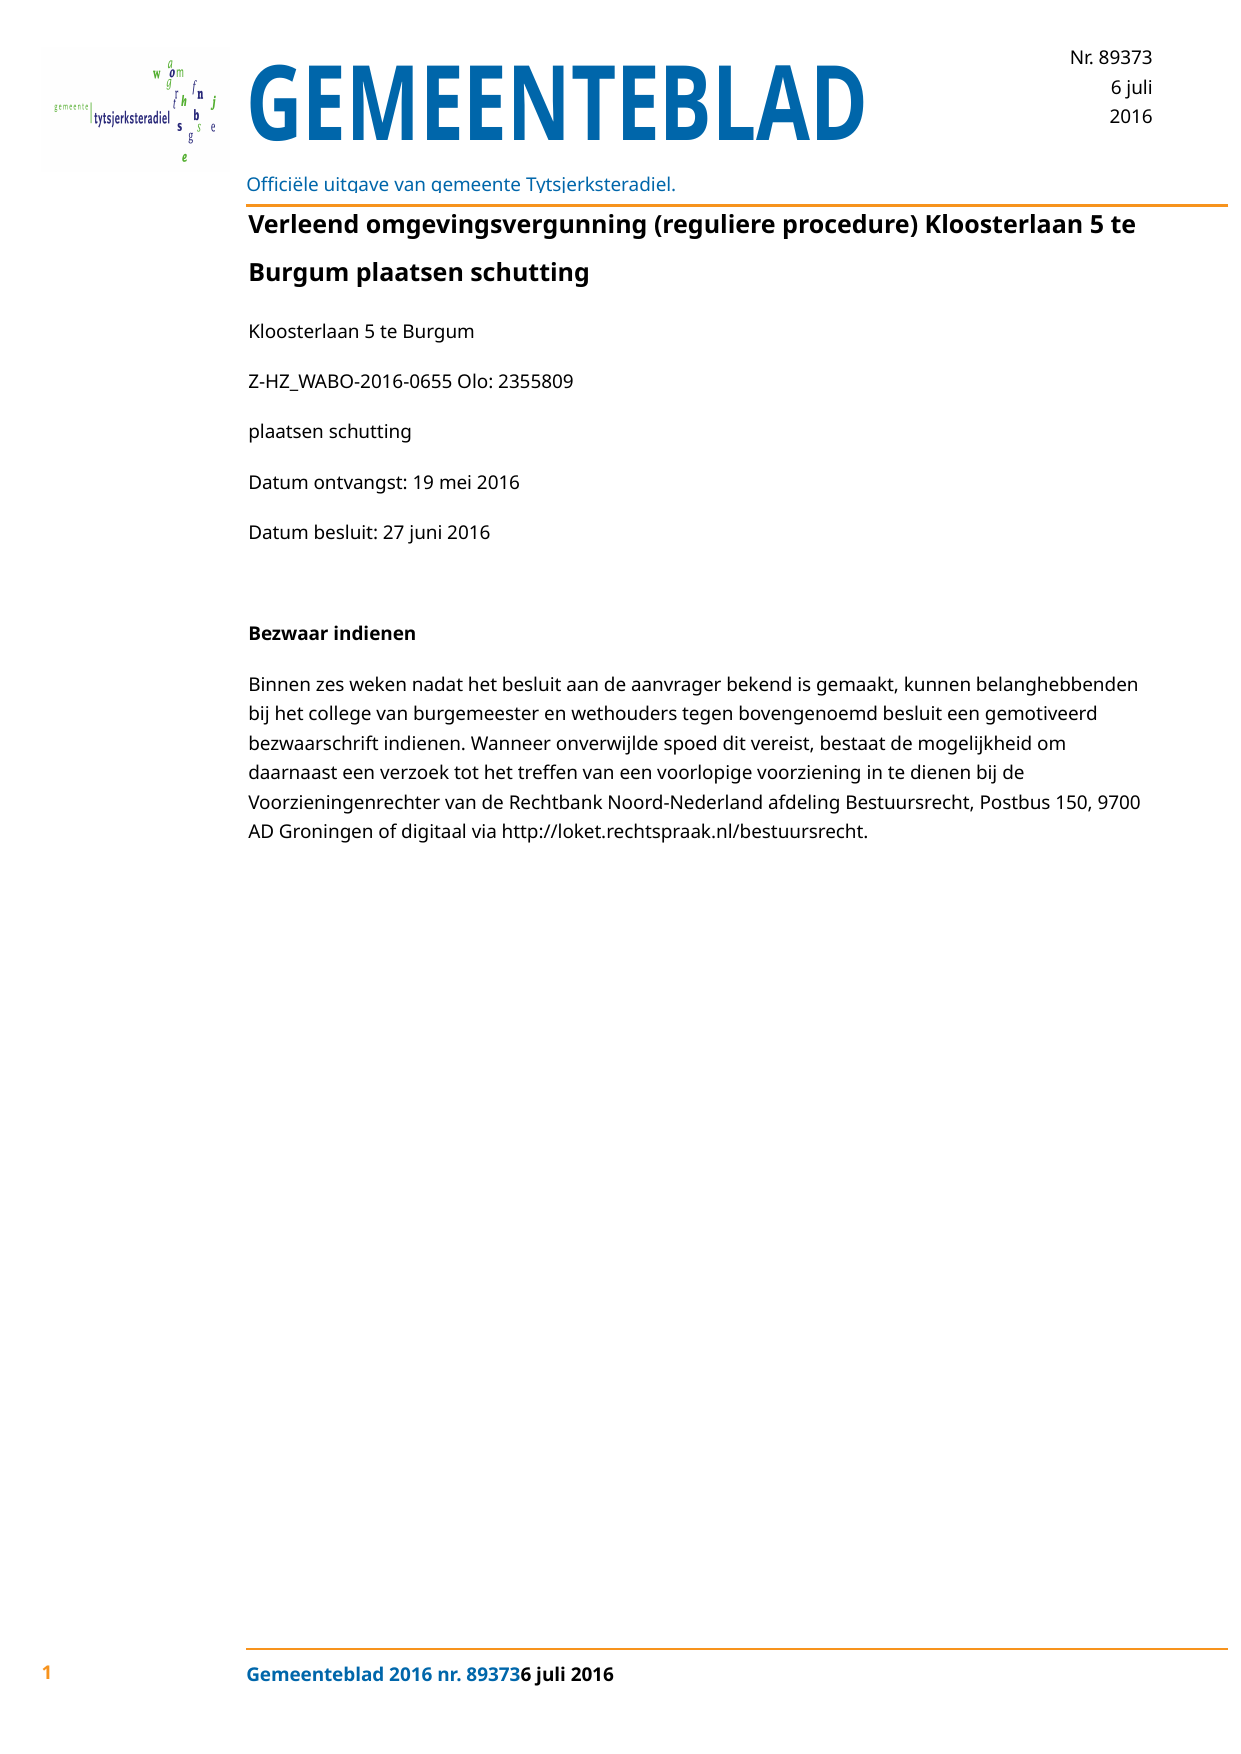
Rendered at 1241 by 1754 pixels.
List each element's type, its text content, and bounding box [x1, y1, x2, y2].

text plaatsen schutting [248, 419, 1152, 444]
text Kloosterlaan 5 te Burgum [248, 318, 1152, 344]
text Bezwaar indienen [248, 620, 1152, 646]
text Datum besluit: 27 juni 2016 [248, 519, 1152, 545]
text Binnen zes weken nadat het besluit aan de aanvrager bekend is gemaakt, kunnen belanghebbenden bij het college van burgemeester en wethouders tegen bovengenoemd besluit een gemotiveerd bezwaarschrift indienen. Wanneer onverwijlde spoed dit vereist, bestaat de mogelijkheid om daarnaast een verzoek tot het treffen van een voorlopige voorziening in te dienen bij de Voorzieningenrechter van de Rechtbank Noord-Nederland afdeling Bestuursrecht, Postbus 150, 9700 AD Groningen of digitaal via http://loket.rechtspraak.nl/bestuursrecht. [248, 671, 1152, 844]
text Z-HZ_WABO-2016-0655 Olo: 2355809 [248, 368, 1152, 394]
picture [41, 47, 231, 172]
text Datum ontvangst: 19 mei 2016 [248, 469, 1152, 495]
text Verleend omgevingsvergunning (reguliere procedure) Kloosterlaan 5 te Burgum plaatsen schutting [248, 207, 1152, 288]
